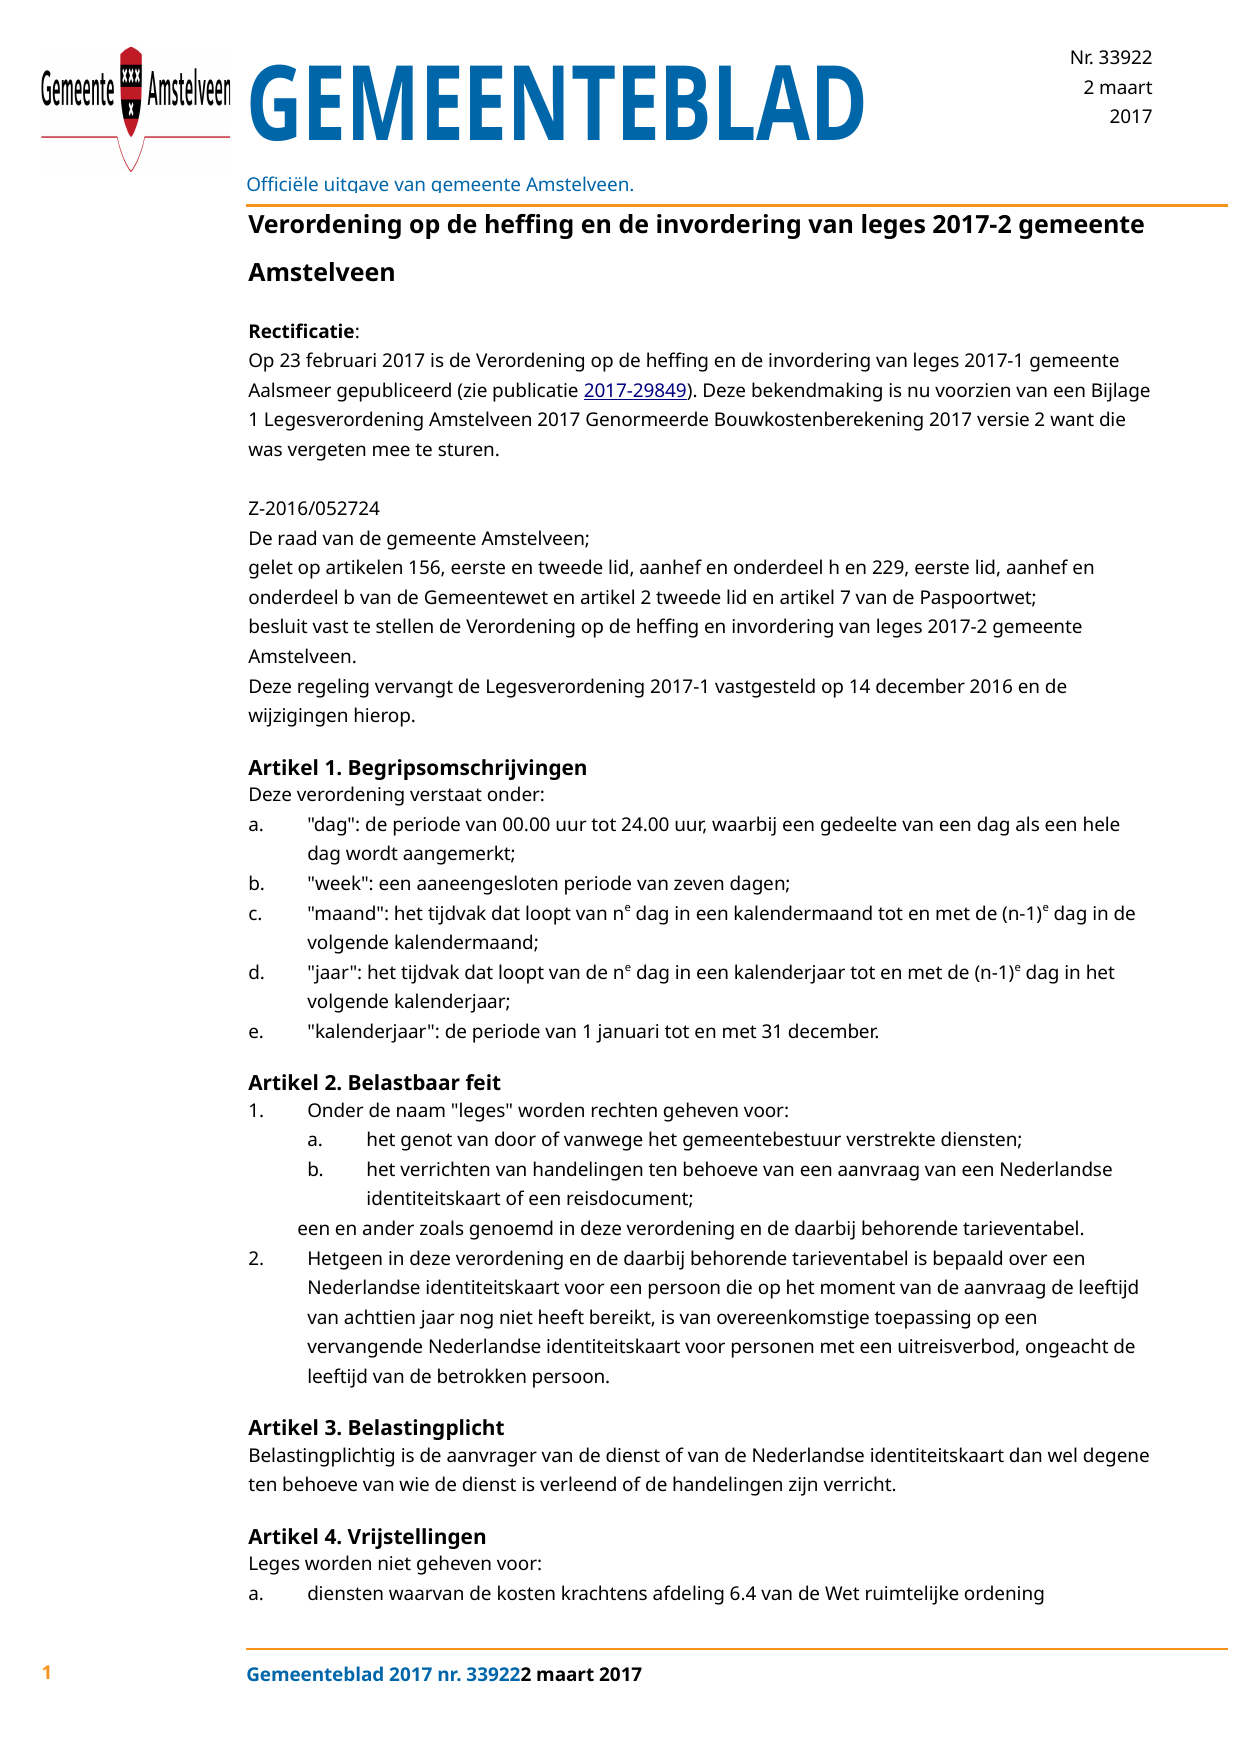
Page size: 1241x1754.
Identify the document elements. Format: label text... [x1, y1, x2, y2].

list "dag": de periode van 00.00 uur tot 24.00 uur, waarbij een gedeelte van een dag als een hele dag wordt aangemerkt; [248, 811, 1152, 866]
list Onder de naam "leges" worden rechten geheven voor: [248, 1097, 1152, 1123]
text Artikel 3. Belastingplicht [248, 1413, 1152, 1442]
list diensten waarvan de kosten krachtens afdeling 6.4 van de Wet ruimtelijke ordening [248, 1580, 1152, 1606]
text Deze verordening verstaat onder: [248, 781, 1152, 807]
text Leges worden niet geheven voor: [248, 1550, 1152, 1576]
picture [41, 47, 231, 172]
text Artikel 4. Vrijstellingen [248, 1522, 1152, 1550]
text Z-2016/052724 [248, 495, 1152, 521]
list "kalenderjaar": de periode van 1 januari tot en met 31 december. [248, 1018, 1152, 1044]
text besluit vast te stellen de Verordening op de heffing en invordering van leges 2017-2 gemeente Amstelveen. [248, 614, 1152, 669]
text een en ander zoals genoemd in deze verordening en de daarbij behorende tarieventabel. [248, 1215, 1152, 1241]
text Verordening op de heffing en de invordering van leges 2017-2 gemeente Amstelveen [248, 207, 1152, 288]
text Belastingplichtig is de aanvrager van de dienst of van de Nederlandse identiteitskaart dan wel degene ten behoeve van wie de dienst is verleend of de handelingen zijn verricht. [248, 1442, 1152, 1497]
text Artikel 2. Belastbaar feit [248, 1068, 1152, 1097]
text Op 23 februari 2017 is de Verordening op de heffing en de invordering van leges 2017-1 gemeente Aalsmeer gepubliceerd (zie publicatie 2017-29849). Deze bekendmaking is nu voorzien van een Bijlage 1 Legesverordening Amstelveen 2017 Genormeerde Bouwkostenberekening 2017 versie 2 want die was vergeten mee te sturen. [248, 347, 1152, 462]
text gelet op artikelen 156, eerste en tweede lid, aanhef en onderdeel h en 229, eerste lid, aanhef en onderdeel b van de Gemeentewet en artikel 2 tweede lid en artikel 7 van de Paspoortwet; [248, 554, 1152, 610]
list "week": een aaneengesloten periode van zeven dagen; [248, 870, 1152, 896]
text Deze regeling vervangt de Legesverordening 2017-1 vastgesteld op 14 december 2016 en de wijzigingen hierop. [248, 673, 1152, 728]
text De raad van de gemeente Amstelveen; [248, 525, 1152, 551]
list het verrichten van handelingen ten behoeve van een aanvraag van een Nederlandse identiteitskaart of een reisdocument; [307, 1156, 1152, 1211]
list "maand": het tijdvak dat loopt van ne dag in een kalendermaand tot en met de (n-1)e dag in de volgende kalendermaand; [248, 900, 1152, 955]
text Rectificatie: [248, 318, 1152, 344]
list Hetgeen in deze verordening en de daarbij behorende tarieventabel is bepaald over een Nederlandse identiteitskaart voor een persoon die op het moment van de aanvraag de leeftijd van achttien jaar nog niet heeft bereikt, is van overeenkomstige toepassing op een vervangende Nederlandse identiteitskaart voor personen met een uitreisverbod, ongeacht de leeftijd van de betrokken persoon. [248, 1245, 1152, 1389]
text Artikel 1. Begripsomschrijvingen [248, 753, 1152, 781]
list "jaar": het tijdvak dat loopt van de ne dag in een kalenderjaar tot en met de (n-1)e dag in het volgende kalenderjaar; [248, 959, 1152, 1014]
list het genot van door of vanwege het gemeentebestuur verstrekte diensten; [307, 1126, 1152, 1152]
